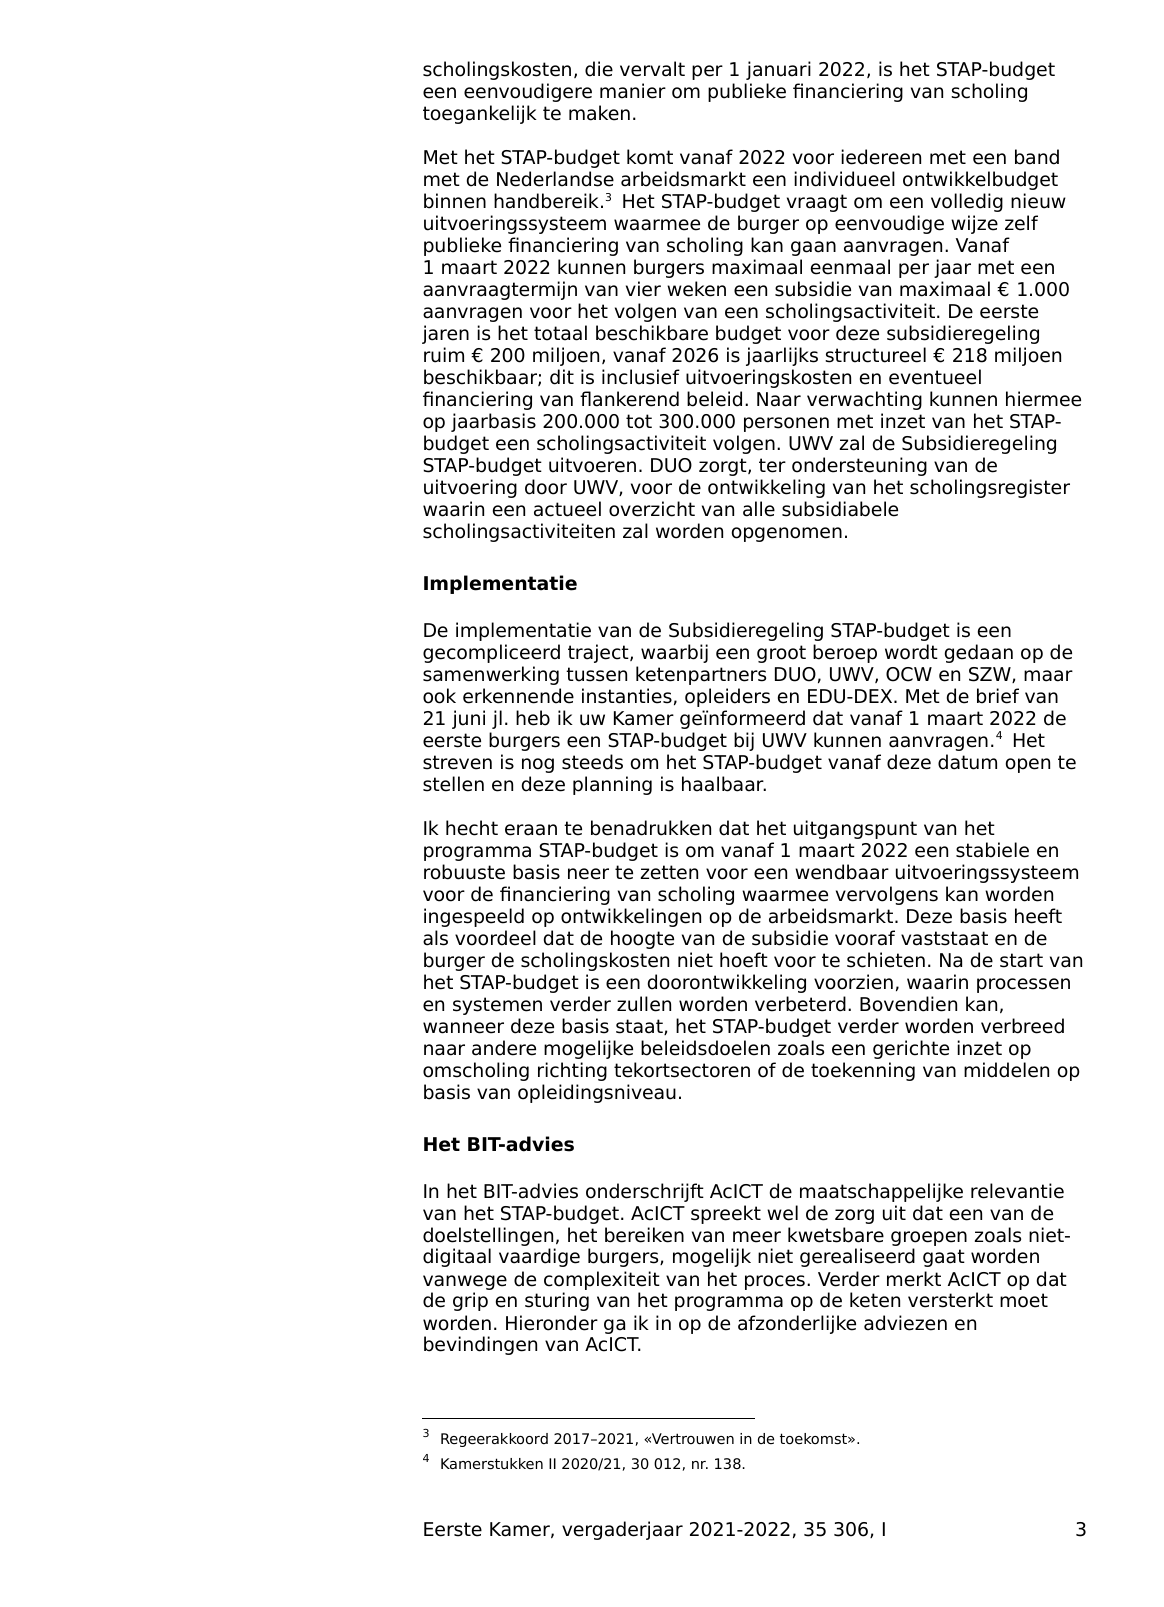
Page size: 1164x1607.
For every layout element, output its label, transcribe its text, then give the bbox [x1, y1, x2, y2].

text In het BIT-advies onderschrijft AcICT de maatschappelijke relevantie van het STAP-budget. AcICT spreekt wel de zorg uit dat een van de doelstellingen, het bereiken van meer kwetsbare groepen zoals niet-digitaal vaardige burgers, mogelijk niet gerealiseerd gaat worden vanwege de complexiteit van het proces. Verder merkt AcICT op dat de grip en sturing van het programma op de keten versterkt moet worden. Hieronder ga ik in op de afzonderlijke adviezen en bevindingen van AcICT. [422, 1181, 1087, 1356]
text Met het STAP-budget komt vanaf 2022 voor iedereen met een band met de Nederlandse arbeidsmarkt een individueel ontwikkelbudget binnen handbereik. Het STAP-budget vraagt om een volledig nieuw uitvoeringssysteem waarmee de burger op eenvoudige wijze zelf publieke financiering van scholing kan gaan aanvragen. Vanaf 1 maart 2022 kunnen burgers maximaal eenmaal per jaar met een aanvraagtermijn van vier weken een subsidie van maximaal € 1.000 aanvragen voor het volgen van een scholingsactiviteit. De eerste jaren is het totaal beschikbare budget voor deze subsidieregeling ruim € 200 miljoen, vanaf 2026 is jaarlijks structureel € 218 miljoen beschikbaar; dit is inclusief uitvoeringskosten en eventueel financiering van flankerend beleid. Naar verwachting kunnen hiermee op jaarbasis 200.000 tot 300.000 personen met inzet van het STAP-budget een scholingsactiviteit volgen. UWV zal de Subsidieregeling STAP-budget uitvoeren. DUO zorgt, ter ondersteuning van de uitvoering door UWV, voor de ontwikkeling van het scholingsregister waarin een actueel overzicht van alle subsidiabele scholingsactiviteiten zal worden opgenomen. [422, 147, 1087, 543]
text Kamerstukken II 2020/21, 30 012, nr. 138. [422, 1452, 1087, 1474]
text Ik hecht eraan te benadrukken dat het uitgangspunt van het programma STAP-budget is om vanaf 1 maart 2022 een stabiele en robuuste basis neer te zetten voor een wendbaar uitvoeringssysteem voor de financiering van scholing waarmee vervolgens kan worden ingespeeld op ontwikkelingen op de arbeidsmarkt. Deze basis heeft als voordeel dat de hoogte van de subsidie vooraf vaststaat en de burger de scholingskosten niet hoeft voor te schieten. Na de start van het STAP-budget is een doorontwikkeling voorzien, waarin processen en systemen verder zullen worden verbeterd. Bovendien kan, wanneer deze basis staat, het STAP-budget verder worden verbreed naar andere mogelijke beleidsdoelen zoals een gerichte inzet op omscholing richting tekortsectoren of de toekenning van middelen op basis van opleidingsniveau. [422, 818, 1087, 1103]
subtitle Implementatie [422, 573, 1087, 595]
subtitle Het BIT-advies [422, 1133, 1087, 1156]
text Regeerakkoord 2017–2021, «Vertrouwen in de toekomst». [422, 1427, 1087, 1449]
text scholingskosten, die vervalt per 1 januari 2022, is het STAP-budget een eenvoudigere manier om publieke financiering van scholing toegankelijk te maken. [422, 59, 1087, 125]
text De implementatie van de Subsidieregeling STAP-budget is een gecompliceerd traject, waarbij een groot beroep wordt gedaan op de samenwerking tussen ketenpartners DUO, UWV, OCW en SZW, maar ook erkennende instanties, opleiders en EDU-DEX. Met de brief van 21 juni jl. heb ik uw Kamer geïnformeerd dat vanaf 1 maart 2022 de eerste burgers een STAP-budget bij UWV kunnen aanvragen. Het streven is nog steeds om het STAP-budget vanaf deze datum open te stellen en deze planning is haalbaar. [422, 620, 1087, 796]
